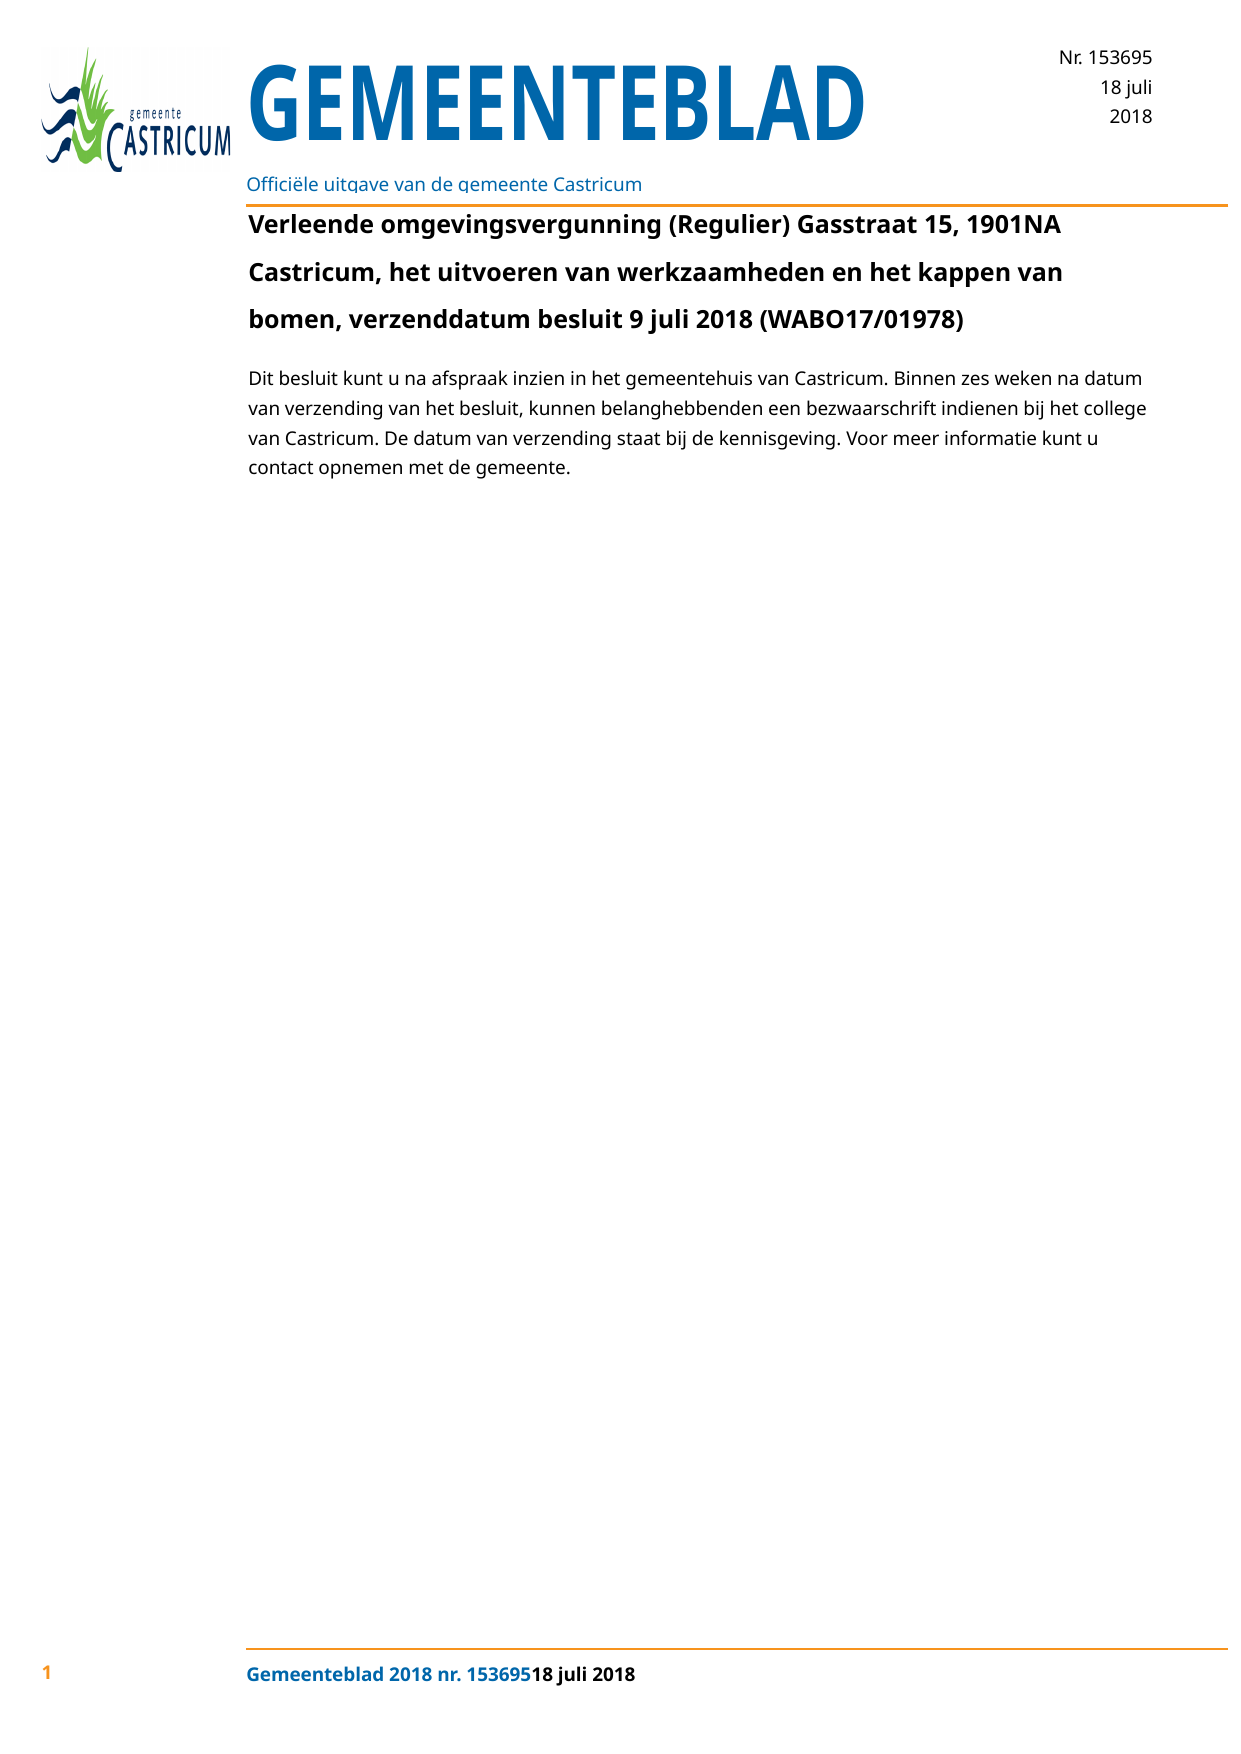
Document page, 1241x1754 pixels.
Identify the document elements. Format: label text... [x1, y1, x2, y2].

picture [41, 47, 231, 172]
text Verleende omgevingsvergunning (Regulier) Gasstraat 15, 1901NA Castricum, het uitvoeren van werkzaamheden en het kappen van bomen, verzenddatum besluit 9 juli 2018 (WABO17/01978) [248, 207, 1152, 336]
text Dit besluit kunt u na afspraak inzien in het gemeentehuis van Castricum. Binnen zes weken na datum van verzending van het besluit, kunnen belanghebbenden een bezwaarschrift indienen bij het college van Castricum. De datum van verzending staat bij de kennisgeving. Voor meer informatie kunt u contact opnemen met de gemeente. [248, 366, 1152, 480]
